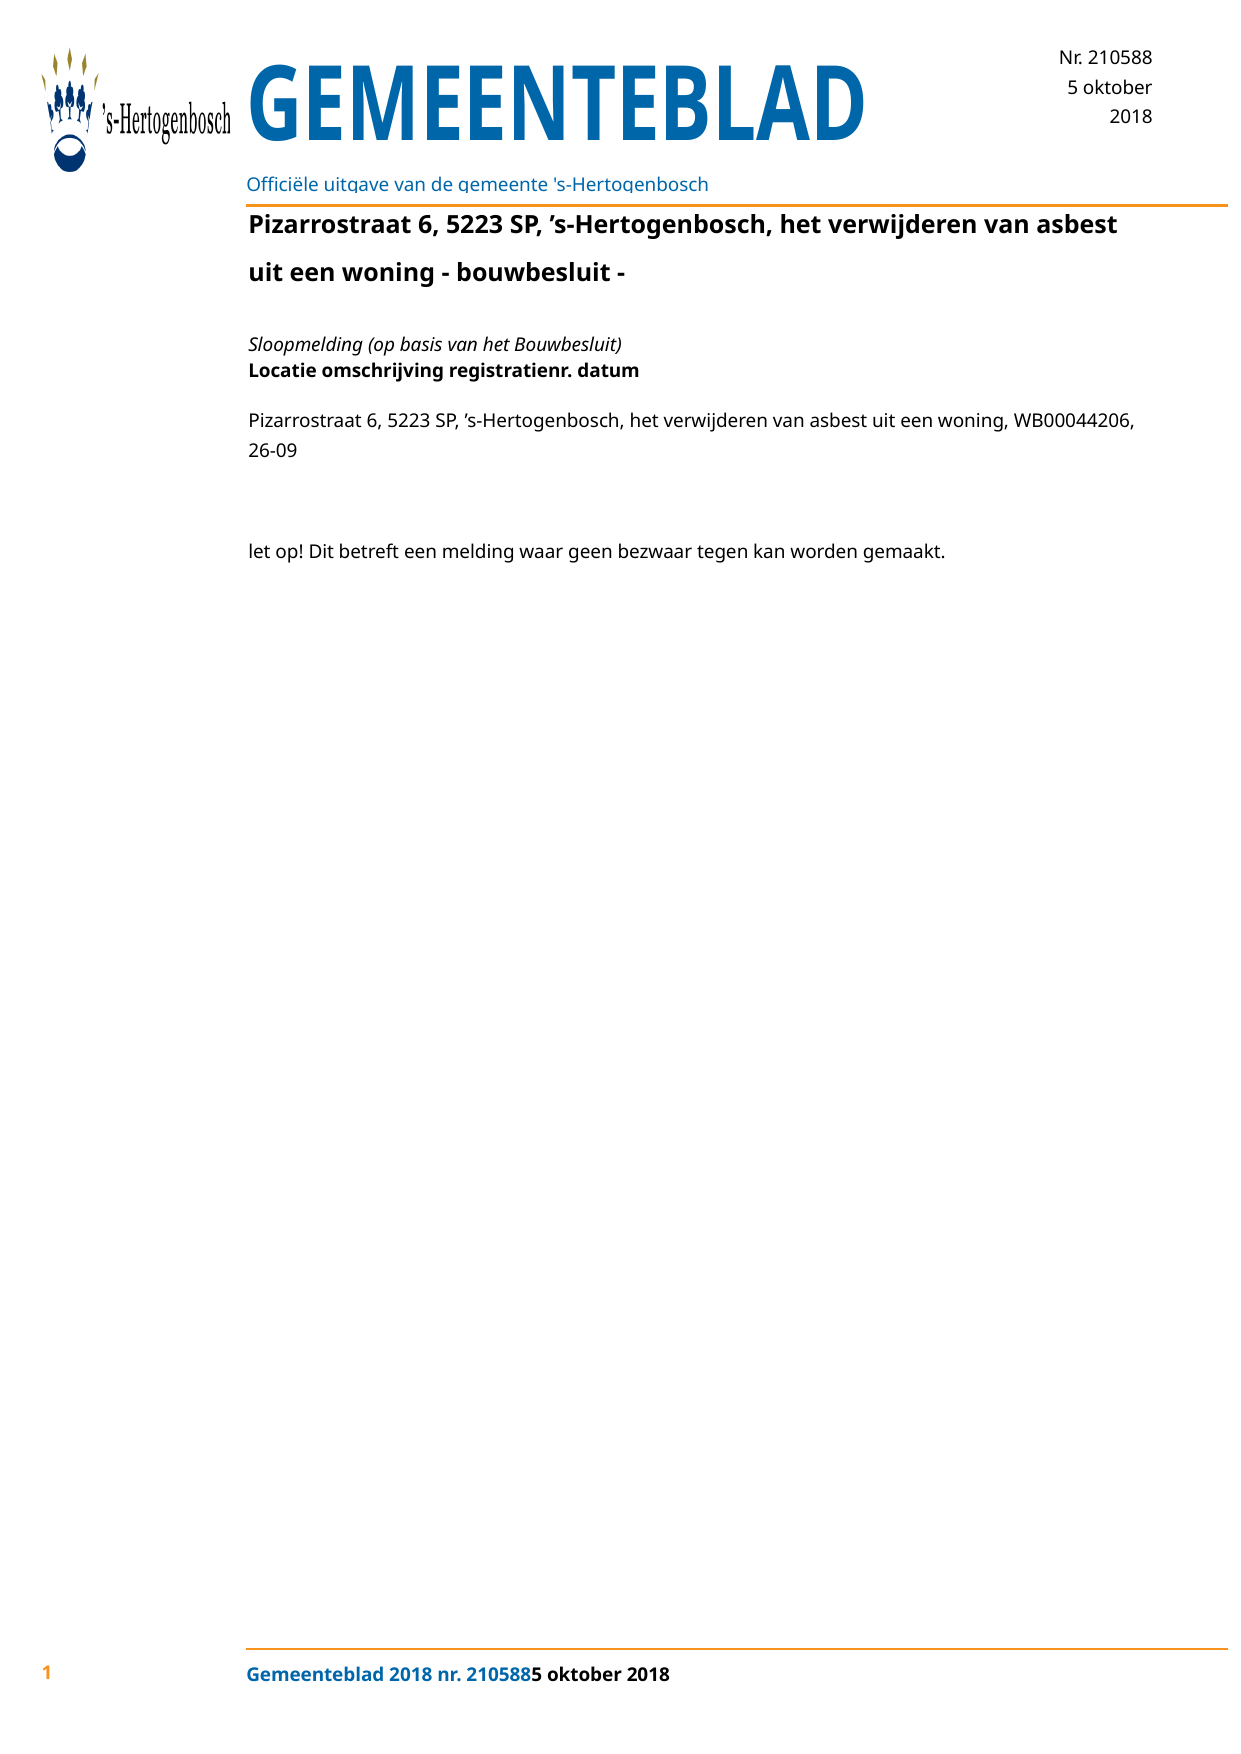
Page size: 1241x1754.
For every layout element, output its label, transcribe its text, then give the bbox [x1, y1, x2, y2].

text let op! Dit betreft een melding waar geen bezwaar tegen kan worden gemaakt. [248, 538, 1152, 564]
text Pizarrostraat 6, 5223 SP, ’s-Hertogenbosch, het verwijderen van asbest uit een woning, WB00044206, 26-09 [248, 408, 1152, 463]
text Sloopmelding (op basis van het Bouwbesluit) [248, 331, 1152, 357]
text Locatie omschrijving registratienr. datum [248, 357, 1152, 383]
picture [41, 47, 231, 172]
text Pizarrostraat 6, 5223 SP, ’s-Hertogenbosch, het verwijderen van asbest uit een woning - bouwbesluit - [248, 207, 1152, 288]
